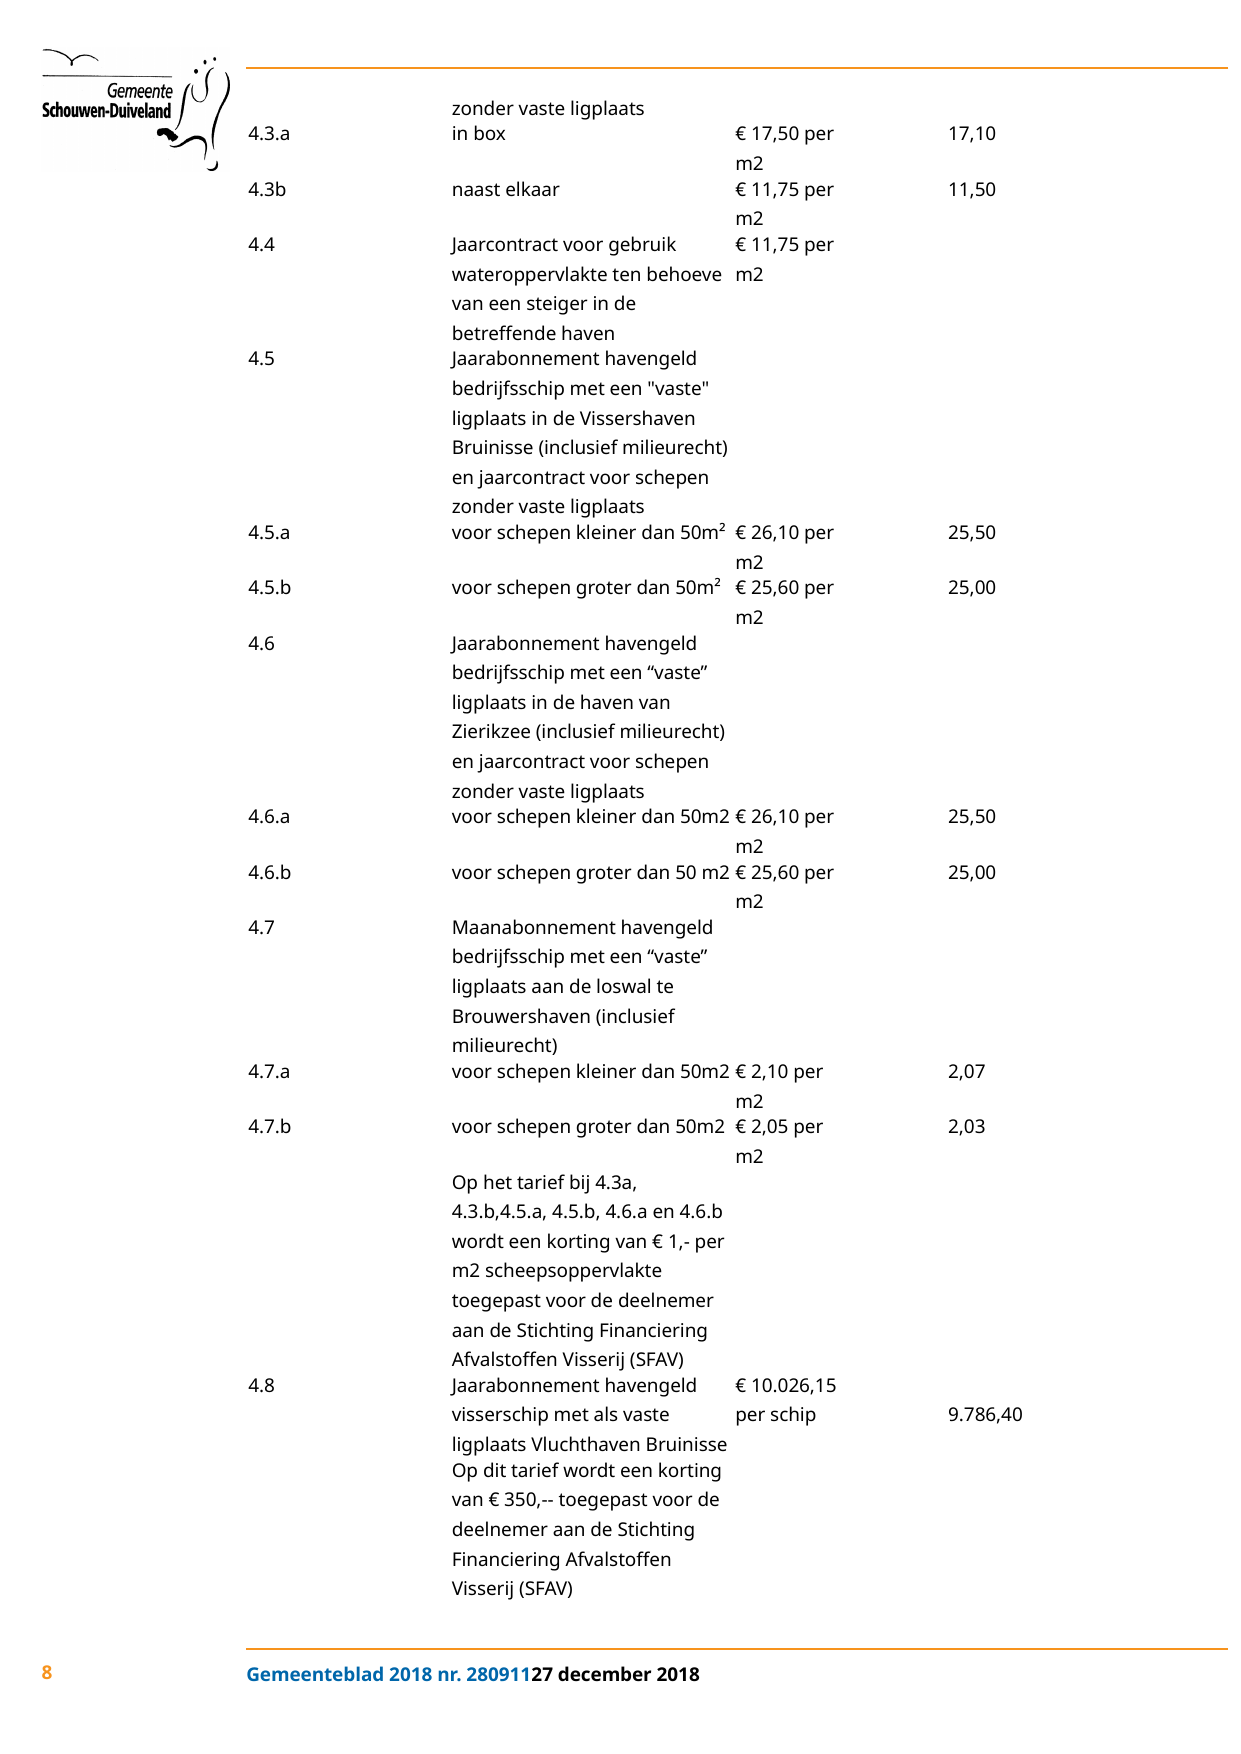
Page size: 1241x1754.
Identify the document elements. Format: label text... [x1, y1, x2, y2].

picture [41, 47, 231, 172]
table_cell € 11,75 per m2 [735, 176, 846, 231]
table_cell € 2,10 per m2 [735, 1058, 846, 1113]
table_cell € 25,60 per m2 [735, 575, 846, 630]
table_cell 25,00 [948, 859, 1050, 914]
table_cell [248, 95, 452, 121]
table_cell € 11,75 per m2 [735, 231, 846, 346]
table_cell 4.7.a [248, 1058, 452, 1113]
table_cell [735, 1169, 846, 1372]
table_cell [846, 575, 948, 630]
table_cell € 2,05 per m2 [735, 1114, 846, 1169]
table_cell [1050, 575, 1152, 630]
table_cell Jaarabonnement havengeld bedrijfsschip met een "vaste" ligplaats in de Vissershaven Bruinisse (inclusief milieurecht) en jaarcontract voor schepen zonder vaste ligplaats [452, 346, 735, 519]
table_cell [846, 1372, 948, 1457]
table_cell [735, 914, 846, 1058]
table_cell [948, 346, 1050, 519]
table_cell 9.786,40 [948, 1372, 1050, 1457]
table_cell 2,03 [948, 1114, 1050, 1169]
table_cell zonder vaste ligplaats [452, 95, 735, 121]
table_cell 25,00 [948, 575, 1050, 630]
table_cell € 25,60 per m2 [735, 859, 846, 914]
table_cell 4.6.a [248, 804, 452, 859]
table_cell [846, 519, 948, 574]
table_cell [846, 804, 948, 859]
table_cell [846, 231, 948, 346]
table_cell in box [452, 121, 735, 176]
table_cell [948, 1169, 1050, 1372]
table_cell Op dit tarief wordt een korting van € 350,-- toegepast voor de deelnemer aan de Stichting Financiering Afvalstoffen Visserij (SFAV) [452, 1457, 735, 1601]
table_cell Jaarcontract voor gebruik wateroppervlakte ten behoeve van een steiger in de betreffende haven [452, 231, 735, 346]
table_cell [846, 1114, 948, 1169]
table_cell 11,50 [948, 176, 1050, 231]
table_cell [948, 914, 1050, 1058]
table_cell [948, 231, 1050, 346]
table_cell [846, 859, 948, 914]
table_cell 4.7.b [248, 1114, 452, 1169]
table_cell [1050, 1058, 1152, 1113]
table_cell Op het tarief bij 4.3a, 4.3.b,4.5.a, 4.5.b, 4.6.a en 4.6.b wordt een korting van € 1,- per m2 scheepsoppervlakte toegepast voor de deelnemer aan de Stichting Financiering Afvalstoffen Visserij (SFAV) [452, 1169, 735, 1372]
table_cell [846, 1058, 948, 1113]
table_cell [1050, 176, 1152, 231]
table_cell 4.3.a [248, 121, 452, 176]
table_cell [1050, 914, 1152, 1058]
table_cell [948, 1457, 1050, 1601]
table_cell [735, 95, 846, 121]
table_cell 4.6 [248, 630, 452, 803]
table_cell € 17,50 per m2 [735, 121, 846, 176]
table_cell Maanabonnement havengeld bedrijfsschip met een “vaste” ligplaats aan de loswal te Brouwershaven (inclusief milieurecht) [452, 914, 735, 1058]
table_cell [735, 1457, 846, 1601]
table_cell 4.8 [248, 1372, 452, 1457]
table_cell [1050, 1169, 1152, 1372]
table_cell voor schepen kleiner dan 50m² [452, 519, 735, 574]
table_cell € 26,10 per m2 [735, 519, 846, 574]
table_cell [248, 1169, 452, 1372]
table_cell 4.6.b [248, 859, 452, 914]
table_cell 4.4 [248, 231, 452, 346]
table_cell [1050, 519, 1152, 574]
table_cell € 26,10 per m2 [735, 804, 846, 859]
table_cell [1050, 346, 1152, 519]
table_cell [846, 1457, 948, 1601]
table_cell 4.7 [248, 914, 452, 1058]
table_cell 25,50 [948, 804, 1050, 859]
table_cell [1050, 231, 1152, 346]
table_cell [1050, 859, 1152, 914]
table_cell [1050, 1372, 1152, 1457]
table_cell [1050, 121, 1152, 176]
table_cell [846, 176, 948, 231]
table_cell € 10.026,15 per schip [735, 1372, 846, 1457]
table_cell [1050, 804, 1152, 859]
table_cell Jaarabonnement havengeld bedrijfsschip met een “vaste” ligplaats in de haven van Zierikzee (inclusief milieurecht) en jaarcontract voor schepen zonder vaste ligplaats [452, 630, 735, 803]
table_cell voor schepen groter dan 50 m2 [452, 859, 735, 914]
table_cell [248, 1457, 452, 1601]
table_cell 4.3b [248, 176, 452, 231]
table_cell 4.5.b [248, 575, 452, 630]
table_cell [846, 630, 948, 803]
table_cell [846, 95, 948, 121]
table_cell voor schepen groter dan 50m² [452, 575, 735, 630]
table_cell 2,07 [948, 1058, 1050, 1113]
table_cell [735, 630, 846, 803]
table_cell 25,50 [948, 519, 1050, 574]
table_cell [846, 914, 948, 1058]
table_cell voor schepen groter dan 50m2 [452, 1114, 735, 1169]
table_cell 4.5 [248, 346, 452, 519]
table_cell [1050, 1457, 1152, 1601]
table_cell naast elkaar [452, 176, 735, 231]
table_cell [846, 121, 948, 176]
table_cell voor schepen kleiner dan 50m2 [452, 1058, 735, 1113]
table_cell [948, 95, 1050, 121]
table_cell Jaarabonnement havengeld visserschip met als vaste ligplaats Vluchthaven Bruinisse [452, 1372, 735, 1457]
table_cell [948, 630, 1050, 803]
table_cell [846, 346, 948, 519]
table_cell 4.5.a [248, 519, 452, 574]
table_cell [1050, 1114, 1152, 1169]
table_cell [846, 1169, 948, 1372]
table_cell [735, 346, 846, 519]
table_cell [1050, 630, 1152, 803]
table_cell voor schepen kleiner dan 50m2 [452, 804, 735, 859]
table_cell 17,10 [948, 121, 1050, 176]
table_cell [1050, 95, 1152, 121]
